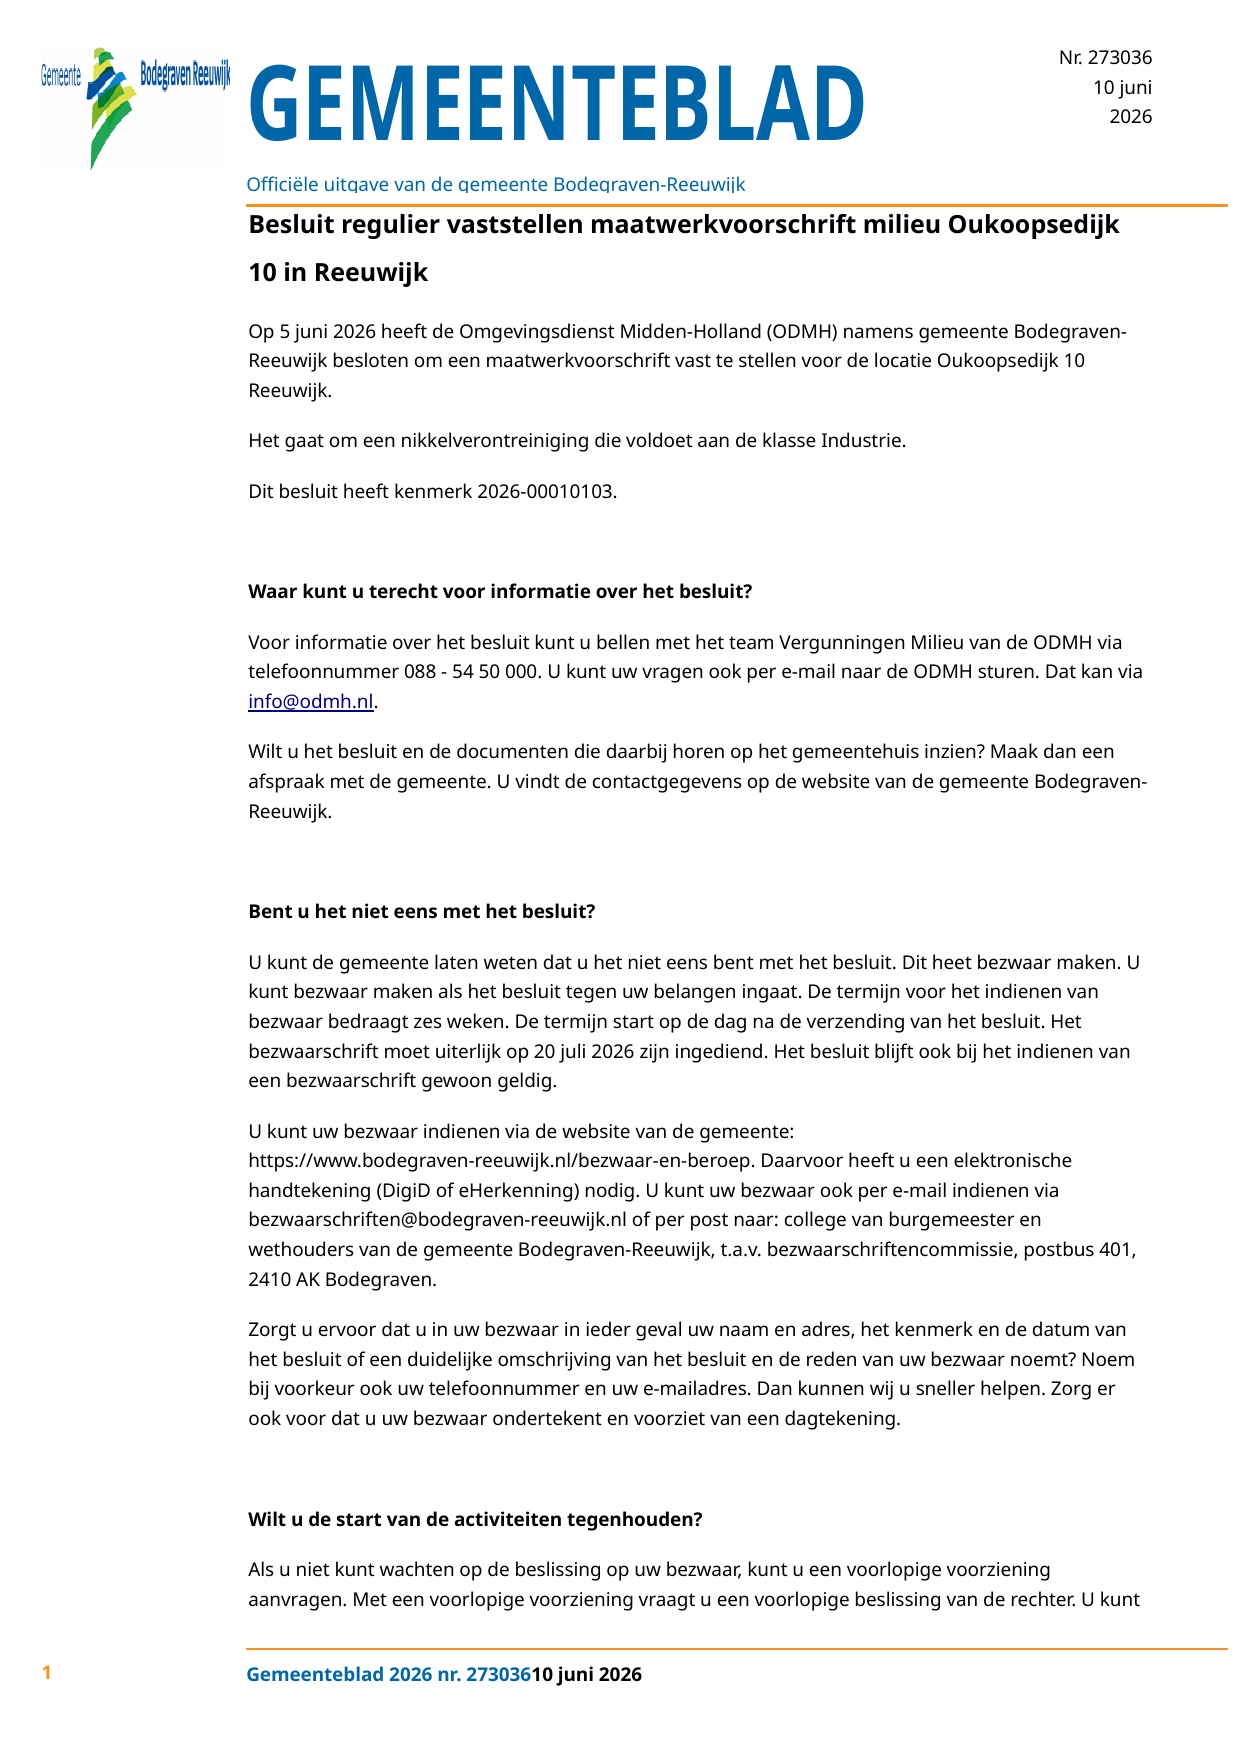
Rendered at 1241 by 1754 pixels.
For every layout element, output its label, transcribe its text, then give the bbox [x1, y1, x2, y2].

text Als u niet kunt wachten op de beslissing op uw bezwaar, kunt u een voorlopige voorziening aanvragen. Met een voorlopige voorziening vraagt u een voorlopige beslissing van de rechter. U kunt [248, 1556, 1152, 1612]
text Voor informatie over het besluit kunt u bellen met het team Vergunningen Milieu van de ODMH via telefoonnummer 088 - 54 50 000. U kunt uw vragen ook per e-mail naar de ODMH sturen. Dat kan via info@odmh.nl. [248, 629, 1152, 714]
text Besluit regulier vaststellen maatwerkvoorschrift milieu Oukoopsedijk 10 in Reeuwijk [248, 207, 1152, 288]
text Op 5 juni 2026 heeft de Omgevingsdienst Midden-Holland (ODMH) namens gemeente Bodegraven-Reeuwijk besloten om een maatwerkvoorschrift vast te stellen voor de locatie Oukoopsedijk 10 Reeuwijk. [248, 318, 1152, 403]
text Wilt u de start van de activiteiten tegenhouden? [248, 1506, 1152, 1532]
text Het gaat om een nikkelverontreiniging die voldoet aan de klasse Industrie. [248, 427, 1152, 453]
text U kunt de gemeente laten weten dat u het niet eens bent met het besluit. Dit heet bezwaar maken. U kunt bezwaar maken als het besluit tegen uw belangen ingaat. De termijn voor het indienen van bezwaar bedraagt zes weken. De termijn start op de dag na de verzending van het besluit. Het bezwaarschrift moet uiterlijk op 20 juli 2026 zijn ingediend. Het besluit blijft ook bij het indienen van een bezwaarschrift gewoon geldig. [248, 949, 1152, 1093]
text Dit besluit heeft kenmerk 2026-00010103. [248, 478, 1152, 504]
text Zorgt u ervoor dat u in uw bezwaar in ieder geval uw naam en adres, het kenmerk en de datum van het besluit of een duidelijke omschrijving van het besluit en de reden van uw bezwaar noemt? Noem bij voorkeur ook uw telefoonnummer en uw e-mailadres. Dan kunnen wij u sneller helpen. Zorg er ook voor dat u uw bezwaar ondertekent en voorziet van een dagtekening. [248, 1316, 1152, 1431]
text U kunt uw bezwaar indienen via de website van de gemeente: https://www.bodegraven-reeuwijk.nl/bezwaar-en-beroep. Daarvoor heeft u een elektronische handtekening (DigiD of eHerkenning) nodig. U kunt uw bezwaar ook per e-mail indienen via bezwaarschriften@bodegraven-reeuwijk.nl of per post naar: college van burgemeester en wethouders van de gemeente Bodegraven-Reeuwijk, t.a.v. bezwaarschriftencommissie, postbus 401, 2410 AK Bodegraven. [248, 1118, 1152, 1292]
text Wilt u het besluit en de documenten die daarbij horen op het gemeentehuis inzien? Maak dan een afspraak met de gemeente. U vindt de contactgegevens op de website van de gemeente Bodegraven-Reeuwijk. [248, 739, 1152, 824]
text Bent u het niet eens met het besluit? [248, 899, 1152, 924]
picture [41, 47, 231, 172]
text Waar kunt u terecht voor informatie over het besluit? [248, 579, 1152, 604]
